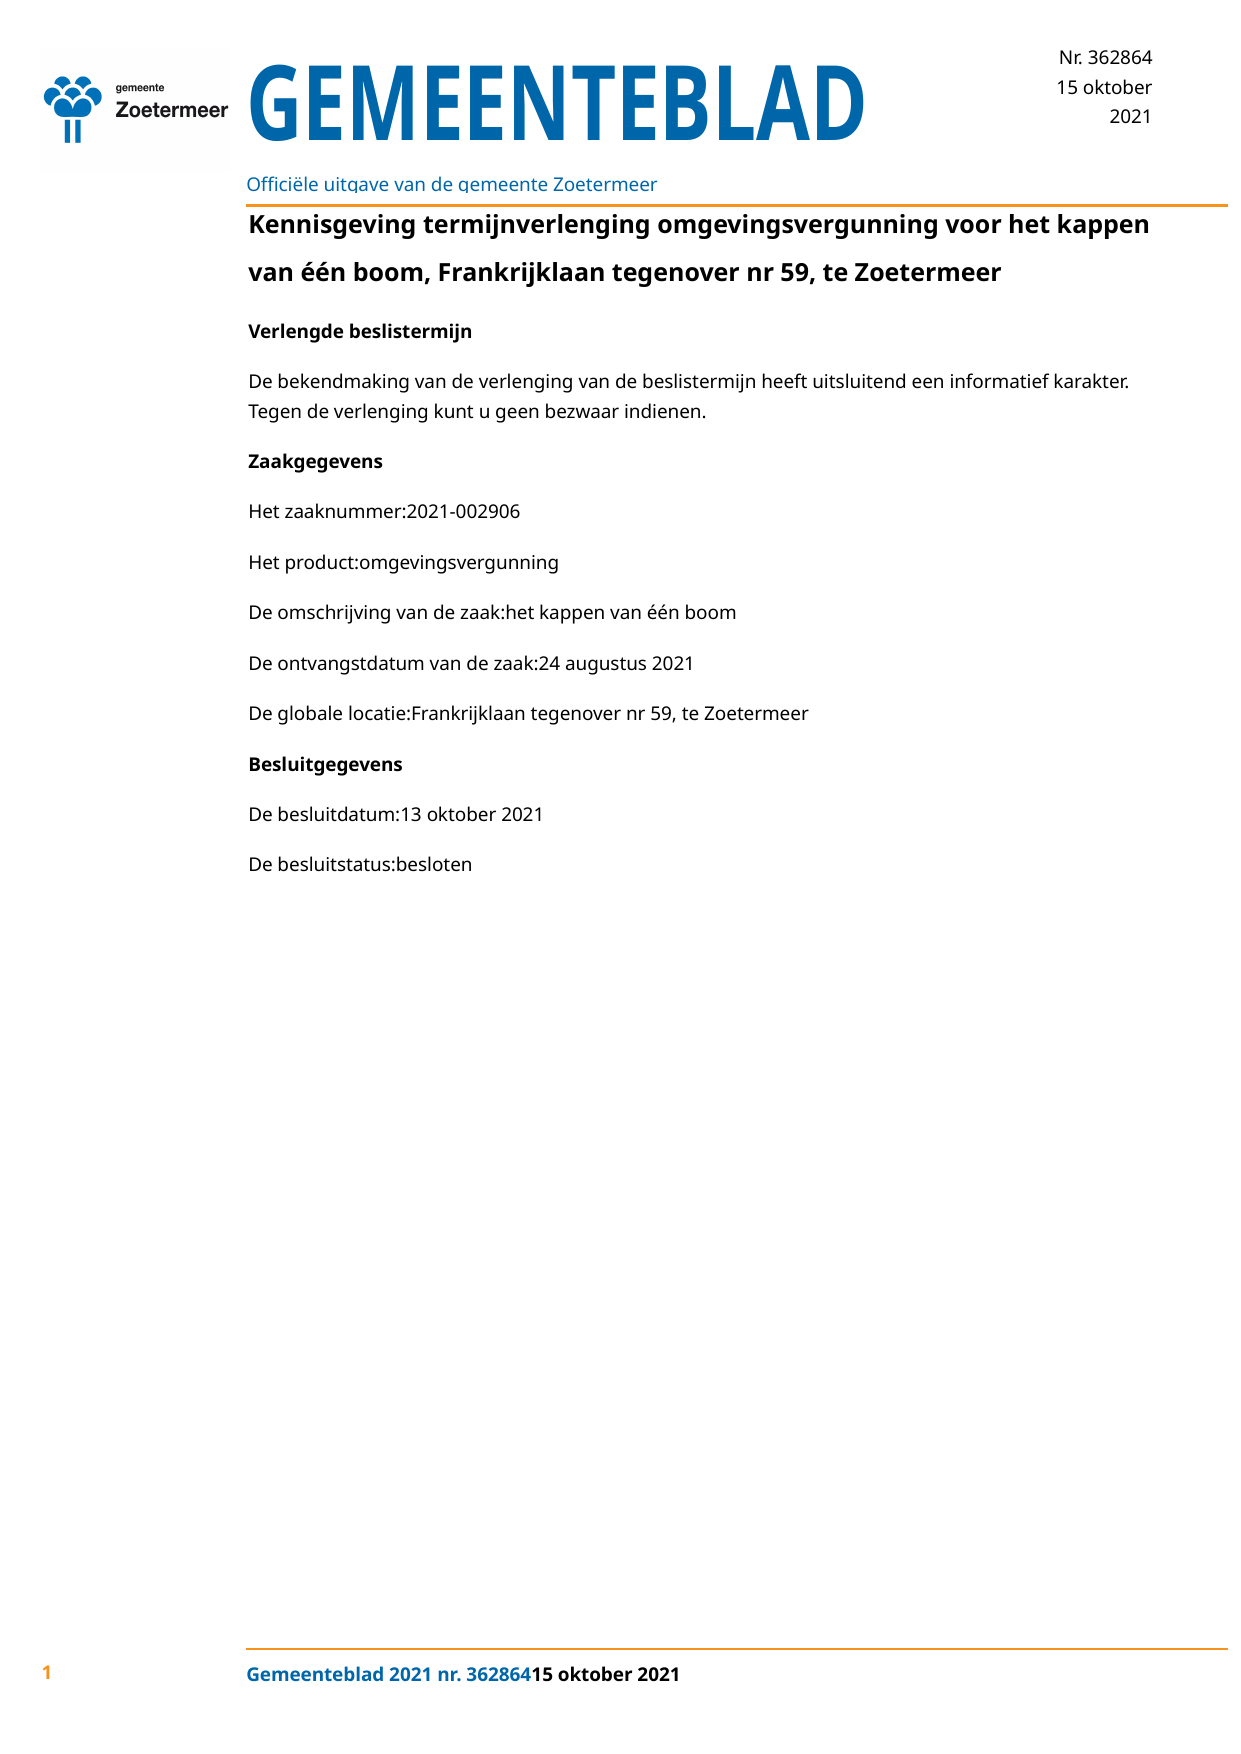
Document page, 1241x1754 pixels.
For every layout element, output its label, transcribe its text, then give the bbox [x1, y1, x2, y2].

text Het product:omgevingsvergunning [248, 549, 1152, 575]
text Kennisgeving termijnverlenging omgevingsvergunning voor het kappen van één boom, Frankrijklaan tegenover nr 59, te Zoetermeer [248, 207, 1152, 288]
text Het zaaknummer:2021-002906 [248, 499, 1152, 524]
text De besluitdatum:13 oktober 2021 [248, 801, 1152, 827]
text Besluitgegevens [248, 751, 1152, 777]
text Verlengde beslistermijn [248, 318, 1152, 344]
text De omschrijving van de zaak:het kappen van één boom [248, 599, 1152, 625]
text De besluitstatus:besloten [248, 852, 1152, 877]
picture [41, 47, 231, 172]
text De globale locatie:Frankrijklaan tegenover nr 59, te Zoetermeer [248, 700, 1152, 726]
text De ontvangstdatum van de zaak:24 augustus 2021 [248, 650, 1152, 676]
text Zaakgegevens [248, 448, 1152, 474]
text De bekendmaking van de verlenging van de beslistermijn heeft uitsluitend een informatief karakter. Tegen de verlenging kunt u geen bezwaar indienen. [248, 368, 1152, 424]
